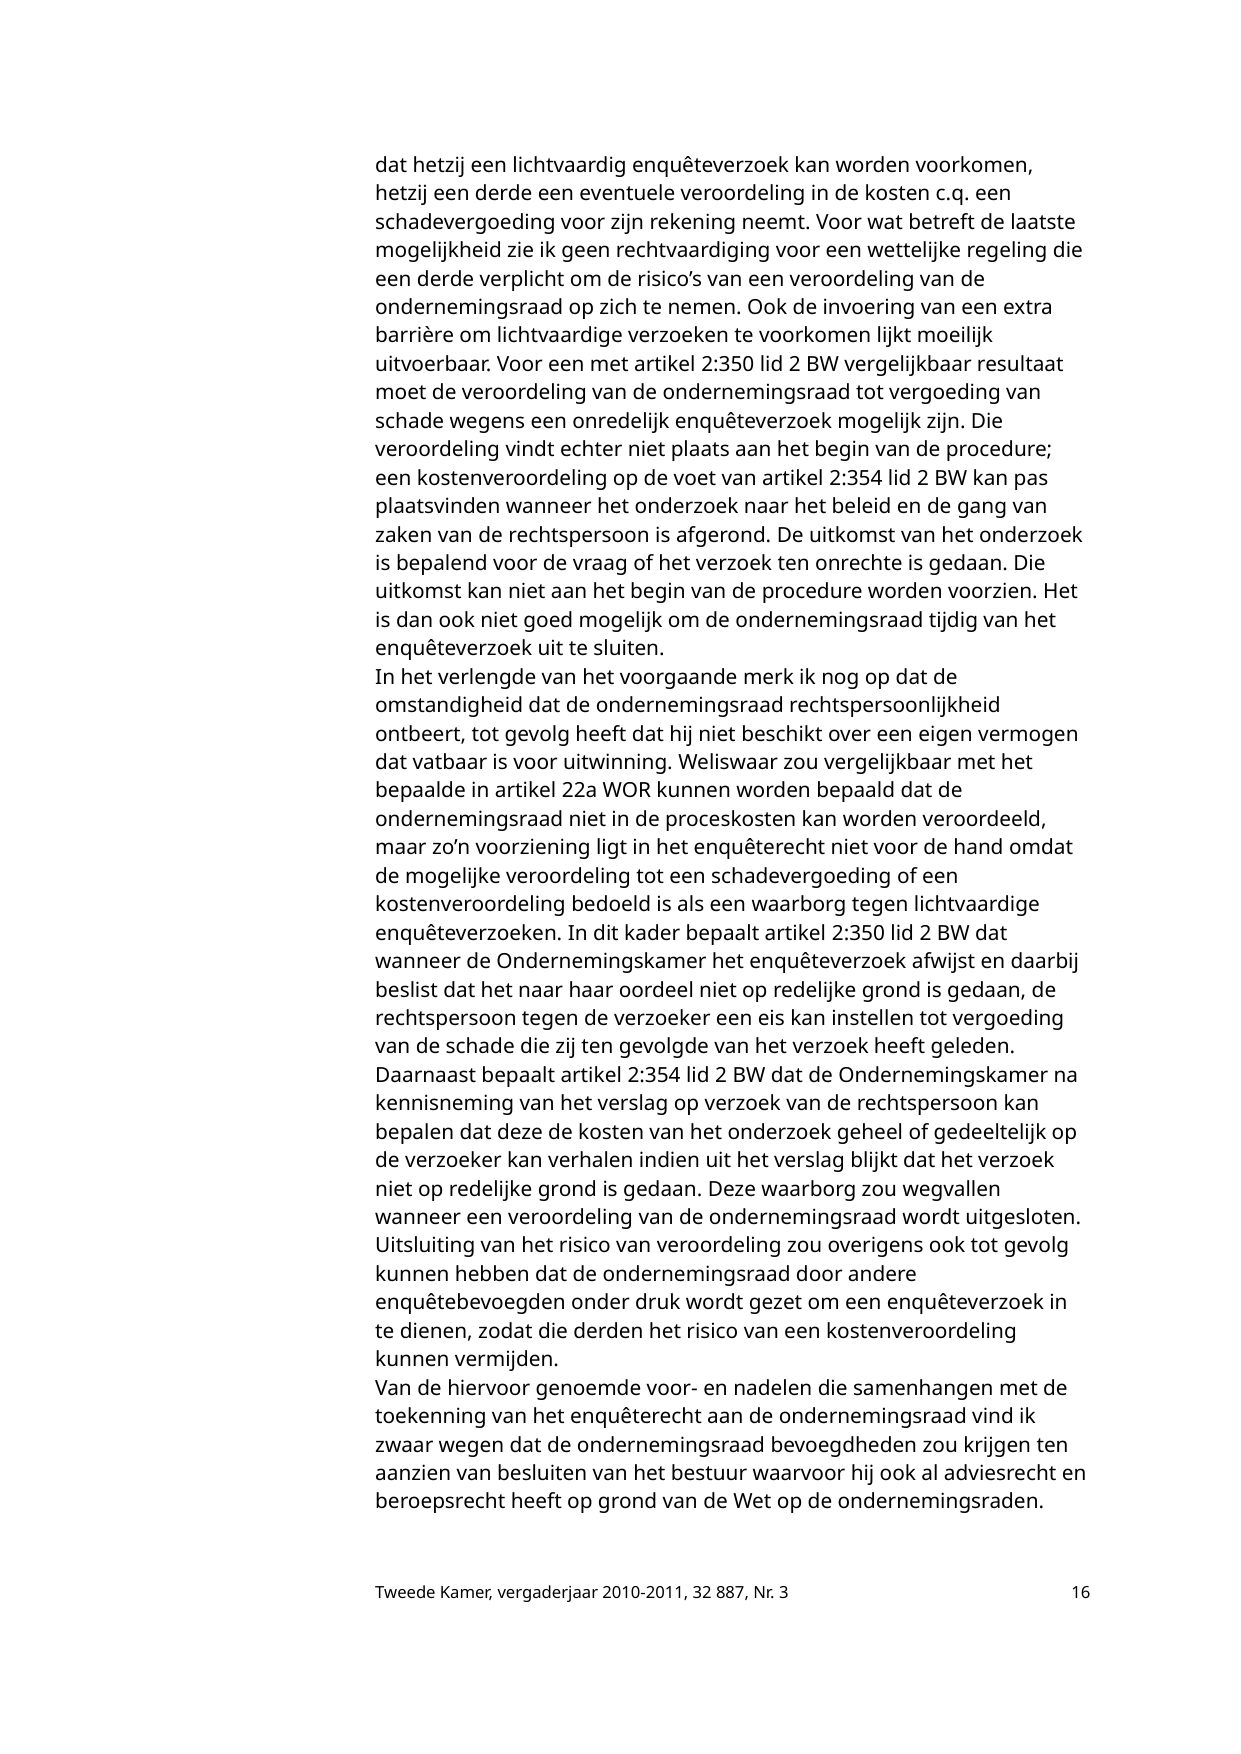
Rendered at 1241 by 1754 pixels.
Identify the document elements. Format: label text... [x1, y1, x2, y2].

text In het verlengde van het voorgaande merk ik nog op dat de omstandigheid dat de ondernemingsraad rechtspersoonlijkheid ontbeert, tot gevolg heeft dat hij niet beschikt over een eigen vermogen dat vatbaar is voor uitwinning. Weliswaar zou vergelijkbaar met het bepaalde in artikel 22a WOR kunnen worden bepaald dat de ondernemingsraad niet in de proceskosten kan worden veroordeeld, maar zo’n voorziening ligt in het enquêterecht niet voor de hand omdat de mogelijke veroordeling tot een schadevergoeding of een kostenveroordeling bedoeld is als een waarborg tegen lichtvaardige enquêteverzoeken. In dit kader bepaalt artikel 2:350 lid 2 BW dat wanneer de Ondernemingskamer het enquêteverzoek afwijst en daarbij beslist dat het naar haar oordeel niet op redelijke grond is gedaan, de rechtspersoon tegen de verzoeker een eis kan instellen tot vergoeding van de schade die zij ten gevolgde van het verzoek heeft geleden. Daarnaast bepaalt artikel 2:354 lid 2 BW dat de Ondernemingskamer na kennisneming van het verslag op verzoek van de rechtspersoon kan bepalen dat deze de kosten van het onderzoek geheel of gedeeltelijk op de verzoeker kan verhalen indien uit het verslag blijkt dat het verzoek niet op redelijke grond is gedaan. Deze waarborg zou wegvallen wanneer een veroordeling van de ondernemingsraad wordt uitgesloten. Uitsluiting van het risico van veroordeling zou overigens ook tot gevolg kunnen hebben dat de ondernemingsraad door andere enquêtebevoegden onder druk wordt gezet om een enquêteverzoek in te dienen, zodat die derden het risico van een kostenveroordeling kunnen vermijden. [375, 662, 1090, 1373]
text Van de hiervoor genoemde voor- en nadelen die samenhangen met de toekenning van het enquêterecht aan de ondernemingsraad vind ik zwaar wegen dat de ondernemingsraad bevoegdheden zou krijgen ten aanzien van besluiten van het bestuur waarvoor hij ook al adviesrecht en beroepsrecht heeft op grond van de Wet op de ondernemingsraden. [375, 1373, 1090, 1515]
text dat hetzij een lichtvaardig enquêteverzoek kan worden voorkomen, hetzij een derde een eventuele veroordeling in de kosten c.q. een schadevergoeding voor zijn rekening neemt. Voor wat betreft de laatste mogelijkheid zie ik geen rechtvaardiging voor een wettelijke regeling die een derde verplicht om de risico’s van een veroordeling van de ondernemingsraad op zich te nemen. Ook de invoering van een extra barrière om lichtvaardige verzoeken te voorkomen lijkt moeilijk uitvoerbaar. Voor een met artikel 2:350 lid 2 BW vergelijkbaar resultaat moet de veroordeling van de ondernemingsraad tot vergoeding van schade wegens een onredelijk enquêteverzoek mogelijk zijn. Die veroordeling vindt echter niet plaats aan het begin van de procedure; een kostenveroordeling op de voet van artikel 2:354 lid 2 BW kan pas plaatsvinden wanneer het onderzoek naar het beleid en de gang van zaken van de rechtspersoon is afgerond. De uitkomst van het onderzoek is bepalend voor de vraag of het verzoek ten onrechte is gedaan. Die uitkomst kan niet aan het begin van de procedure worden voorzien. Het is dan ook niet goed mogelijk om de ondernemingsraad tijdig van het enquêteverzoek uit te sluiten. [375, 150, 1090, 662]
